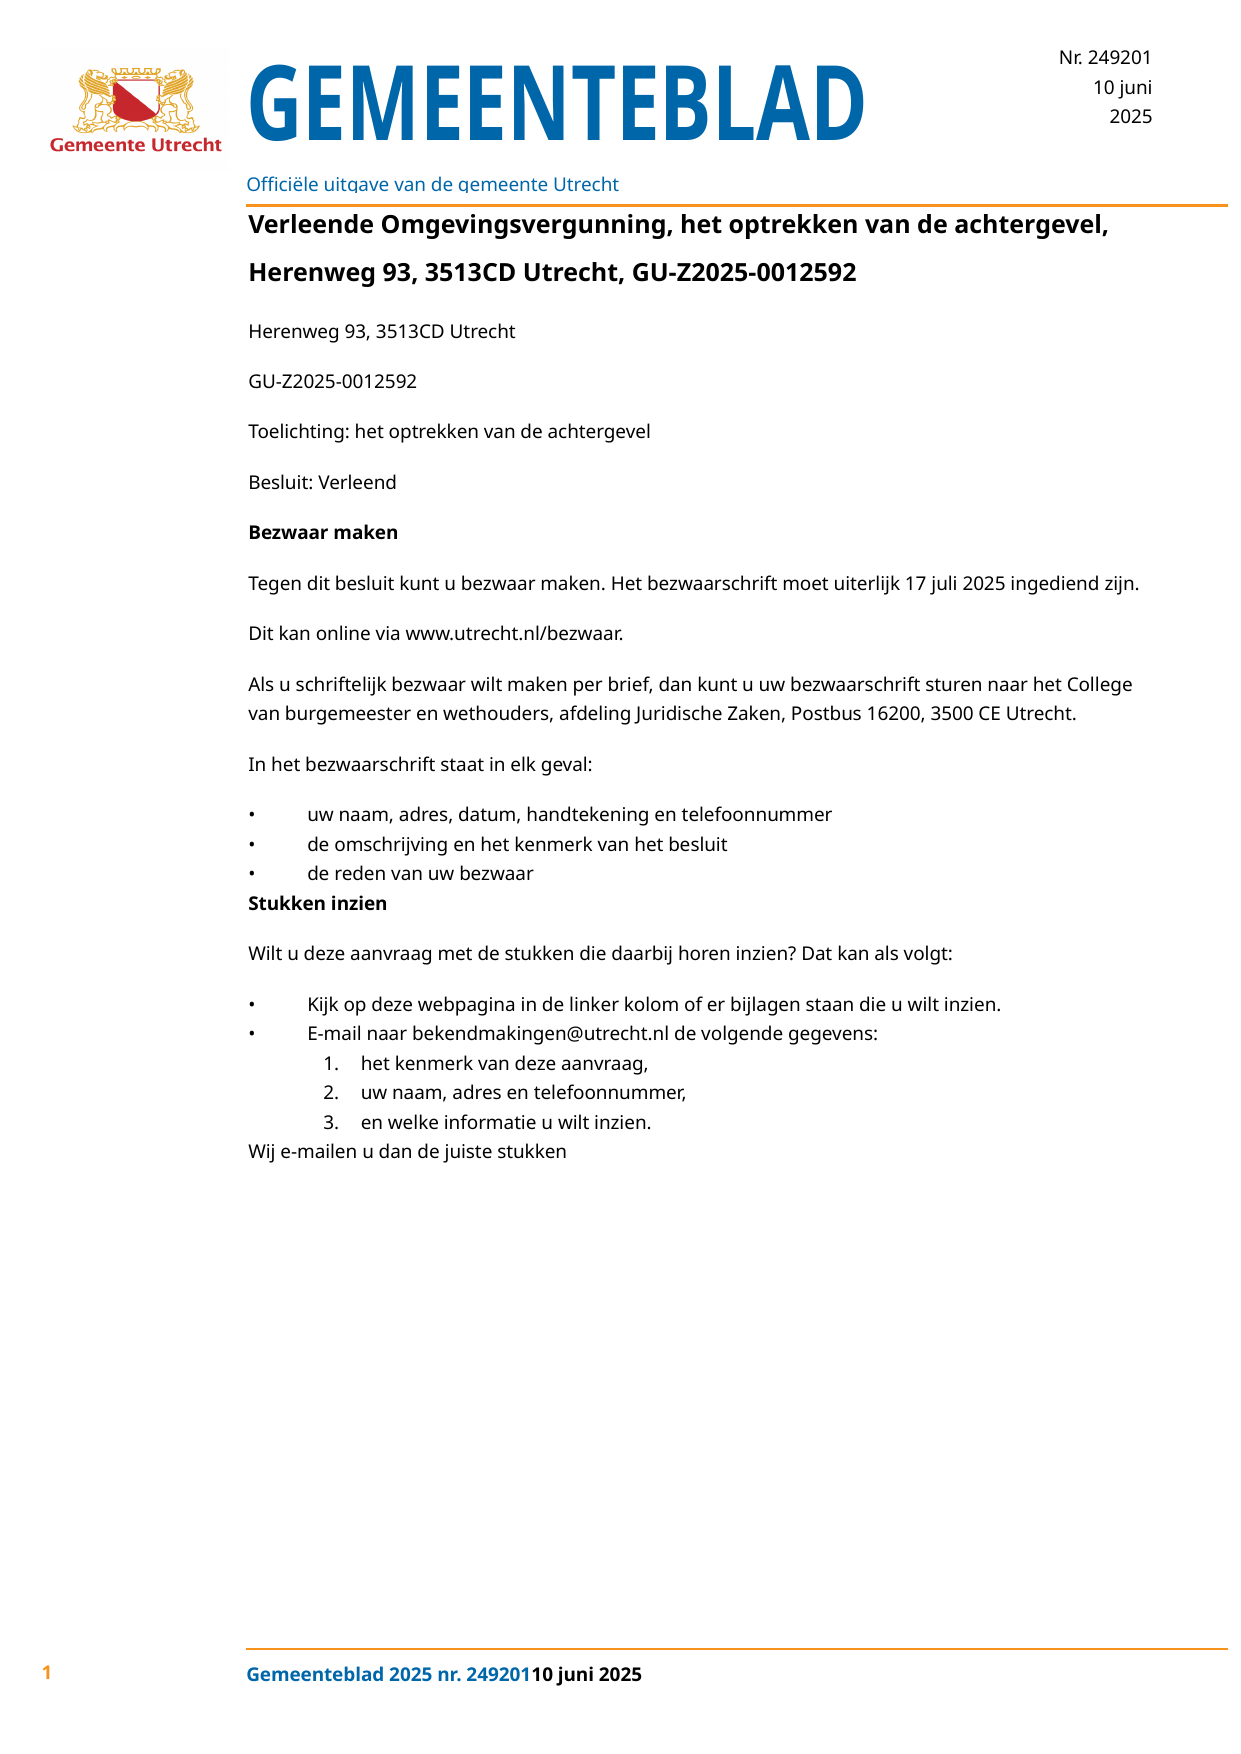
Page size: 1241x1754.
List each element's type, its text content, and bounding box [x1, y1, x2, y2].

text Wilt u deze aanvraag met de stukken die daarbij horen inzien? Dat kan als volgt: [248, 940, 1152, 966]
list de reden van uw bezwaar [248, 860, 1152, 886]
text Stukken inzien [248, 890, 1152, 916]
text Als u schriftelijk bezwaar wilt maken per brief, dan kunt u uw bezwaarschrift sturen naar het College van burgemeester en wethouders, afdeling Juridische Zaken, Postbus 16200, 3500 CE Utrecht. [248, 671, 1152, 726]
list de omschrijving en het kenmerk van het besluit [248, 831, 1152, 857]
list Kijk op deze webpagina in de linker kolom of er bijlagen staan die u wilt inzien. [248, 991, 1152, 1017]
text Dit kan online via www.utrecht.nl/bezwaar. [248, 620, 1152, 646]
text GU-Z2025-0012592 [248, 368, 1152, 394]
list het kenmerk van deze aanvraag, [323, 1050, 1152, 1076]
picture [41, 47, 231, 172]
list E-mail naar bekendmakingen@utrecht.nl de volgende gegevens: [248, 1020, 1152, 1046]
list uw naam, adres, datum, handtekening en telefoonnummer [248, 801, 1152, 827]
text Toelichting: het optrekken van de achtergevel [248, 419, 1152, 444]
text Herenweg 93, 3513CD Utrecht [248, 318, 1152, 344]
text Wij e-mailen u dan de juiste stukken [248, 1139, 1152, 1164]
list en welke informatie u wilt inzien. [323, 1109, 1152, 1135]
text Besluit: Verleend [248, 469, 1152, 495]
text In het bezwaarschrift staat in elk geval: [248, 751, 1152, 777]
text Tegen dit besluit kunt u bezwaar maken. Het bezwaarschrift moet uiterlijk 17 juli 2025 ingediend zijn. [248, 570, 1152, 596]
text Bezwaar maken [248, 519, 1152, 545]
text Verleende Omgevingsvergunning, het optrekken van de achtergevel, Herenweg 93, 3513CD Utrecht, GU-Z2025-0012592 [248, 207, 1152, 288]
list uw naam, adres en telefoonnummer, [323, 1079, 1152, 1105]
